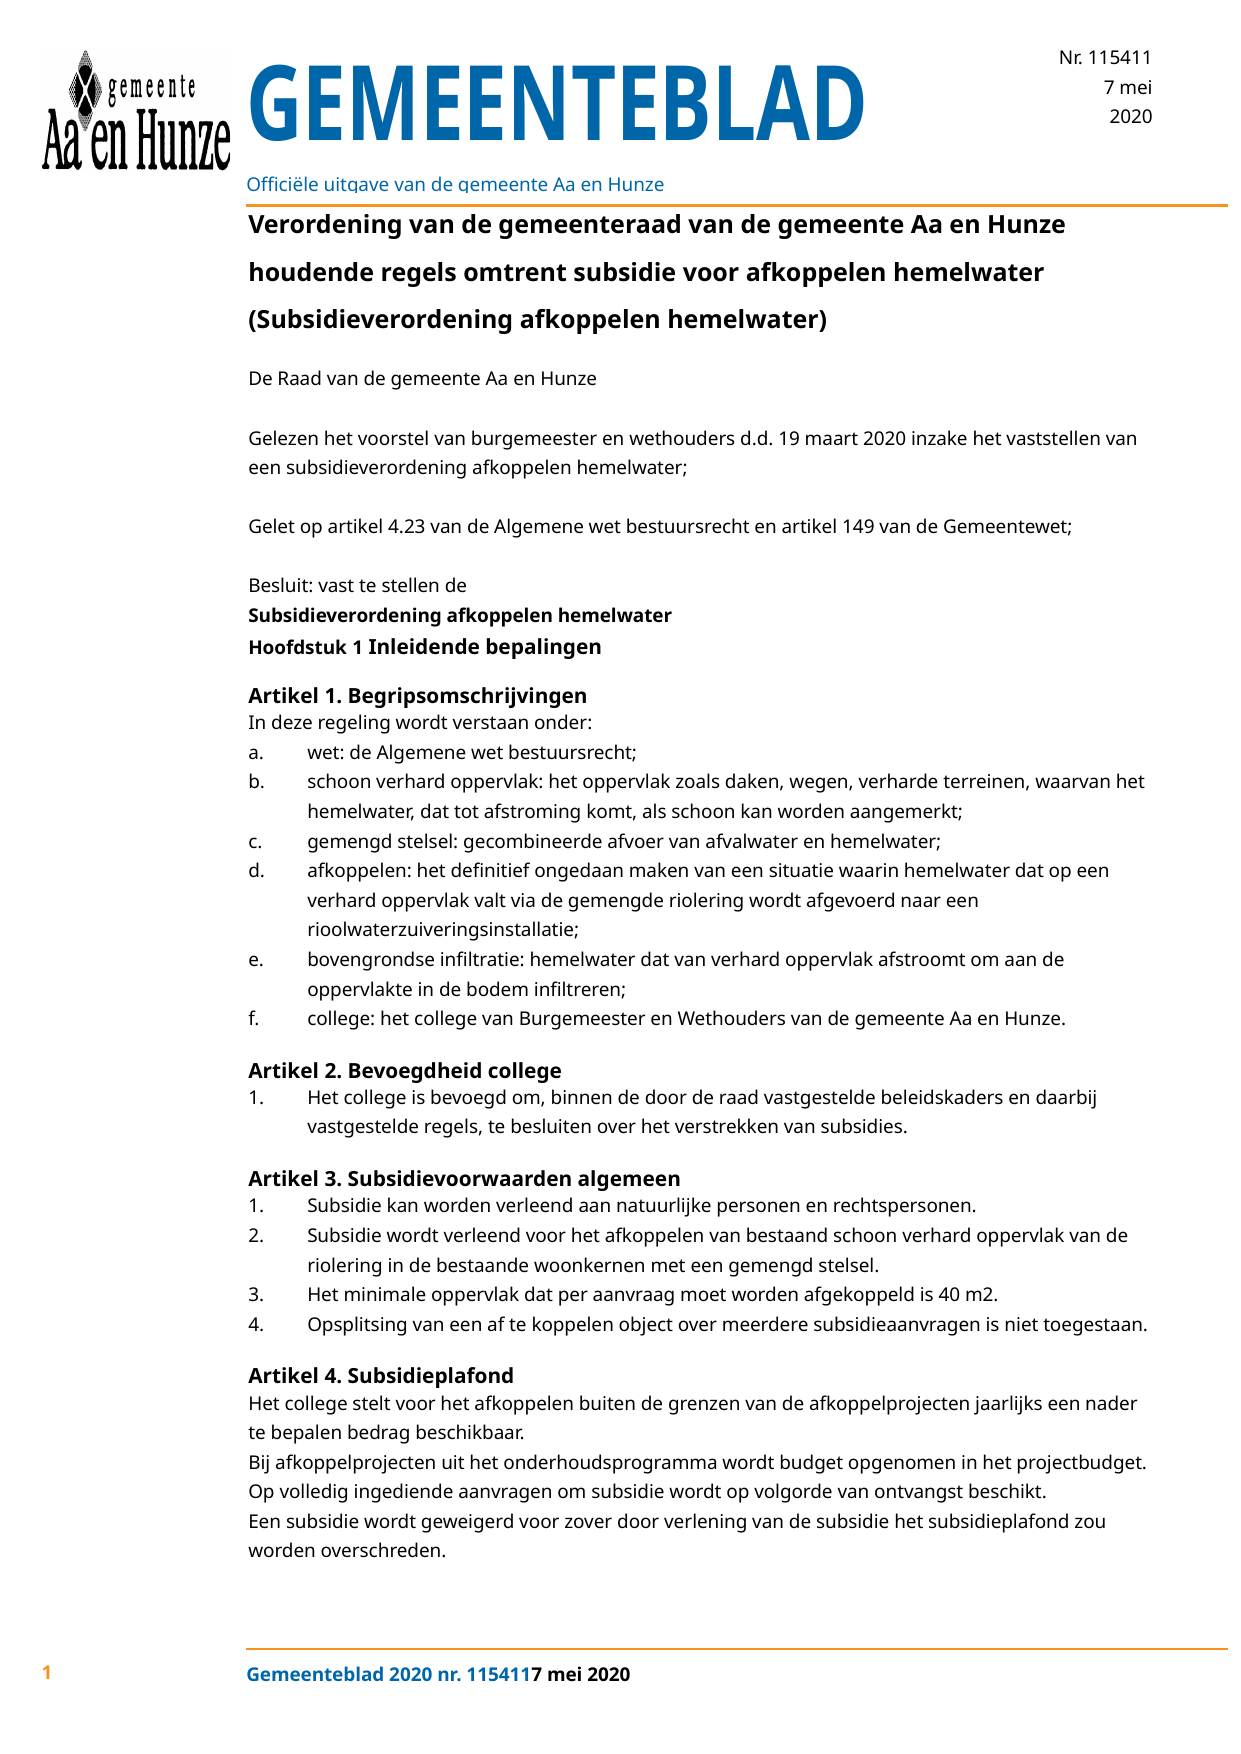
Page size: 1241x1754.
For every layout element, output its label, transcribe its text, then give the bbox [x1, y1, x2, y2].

text Artikel 1. Begripsomschrijvingen [248, 681, 1152, 709]
list Het college is bevoegd om, binnen de door de raad vastgestelde beleidskaders en daarbij vastgestelde regels, te besluiten over het verstrekken van subsidies. [248, 1084, 1152, 1139]
text In deze regeling wordt verstaan onder: [248, 709, 1152, 735]
list Subsidie wordt verleend voor het afkoppelen van bestaand schoon verhard oppervlak van de riolering in de bestaande woonkernen met een gemengd stelsel. [248, 1222, 1152, 1277]
text Besluit: vast te stellen de [248, 573, 1152, 598]
list bovengrondse infiltratie: hemelwater dat van verhard oppervlak afstroomt om aan de oppervlakte in de bodem infiltreren; [248, 946, 1152, 1001]
text Verordening van de gemeenteraad van de gemeente Aa en Hunze houdende regels omtrent subsidie voor afkoppelen hemelwater (Subsidieverordening afkoppelen hemelwater) [248, 207, 1152, 336]
text Artikel 2. Bevoegdheid college [248, 1056, 1152, 1084]
text Het college stelt voor het afkoppelen buiten de grenzen van de afkoppelprojecten jaarlijks een nader te bepalen bedrag beschikbaar. [248, 1390, 1152, 1445]
text De Raad van de gemeente Aa en Hunze [248, 366, 1152, 391]
picture [41, 47, 231, 172]
text Artikel 3. Subsidievoorwaarden algemeen [248, 1164, 1152, 1193]
text Gelezen het voorstel van burgemeester en wethouders d.d. 19 maart 2020 inzake het vaststellen van een subsidieverordening afkoppelen hemelwater; [248, 425, 1152, 480]
text Bij afkoppelprojecten uit het onderhoudsprogramma wordt budget opgenomen in het projectbudget. Op volledig ingediende aanvragen om subsidie wordt op volgorde van ontvangst beschikt. [248, 1449, 1152, 1504]
list gemengd stelsel: gecombineerde afvoer van afvalwater en hemelwater; [248, 828, 1152, 853]
text Artikel 4. Subsidieplafond [248, 1361, 1152, 1390]
list wet: de Algemene wet bestuursrecht; [248, 739, 1152, 765]
list Subsidie kan worden verleend aan natuurlijke personen en rechtspersonen. [248, 1193, 1152, 1218]
text Subsidieverordening afkoppelen hemelwater [248, 602, 1152, 628]
list Het minimale oppervlak dat per aanvraag moet worden afgekoppeld is 40 m2. [248, 1281, 1152, 1307]
text Gelet op artikel 4.23 van de Algemene wet bestuursrecht en artikel 149 van de Gemeentewet; [248, 513, 1152, 539]
list college: het college van Burgemeester en Wethouders van de gemeente Aa en Hunze. [248, 1005, 1152, 1031]
list schoon verhard oppervlak: het oppervlak zoals daken, wegen, verharde terreinen, waarvan het hemelwater, dat tot afstroming komt, als schoon kan worden aangemerkt; [248, 769, 1152, 824]
text Een subsidie wordt geweigerd voor zover door verlening van de subsidie het subsidieplafond zou worden overschreden. [248, 1508, 1152, 1563]
text Hoofdstuk 1 Inleidende bepalingen [248, 632, 1152, 660]
list Opsplitsing van een af te koppelen object over meerdere subsidieaanvragen is niet toegestaan. [248, 1311, 1152, 1337]
list afkoppelen: het definitief ongedaan maken van een situatie waarin hemelwater dat op een verhard oppervlak valt via de gemengde riolering wordt afgevoerd naar een rioolwaterzuiveringsinstallatie; [248, 857, 1152, 942]
